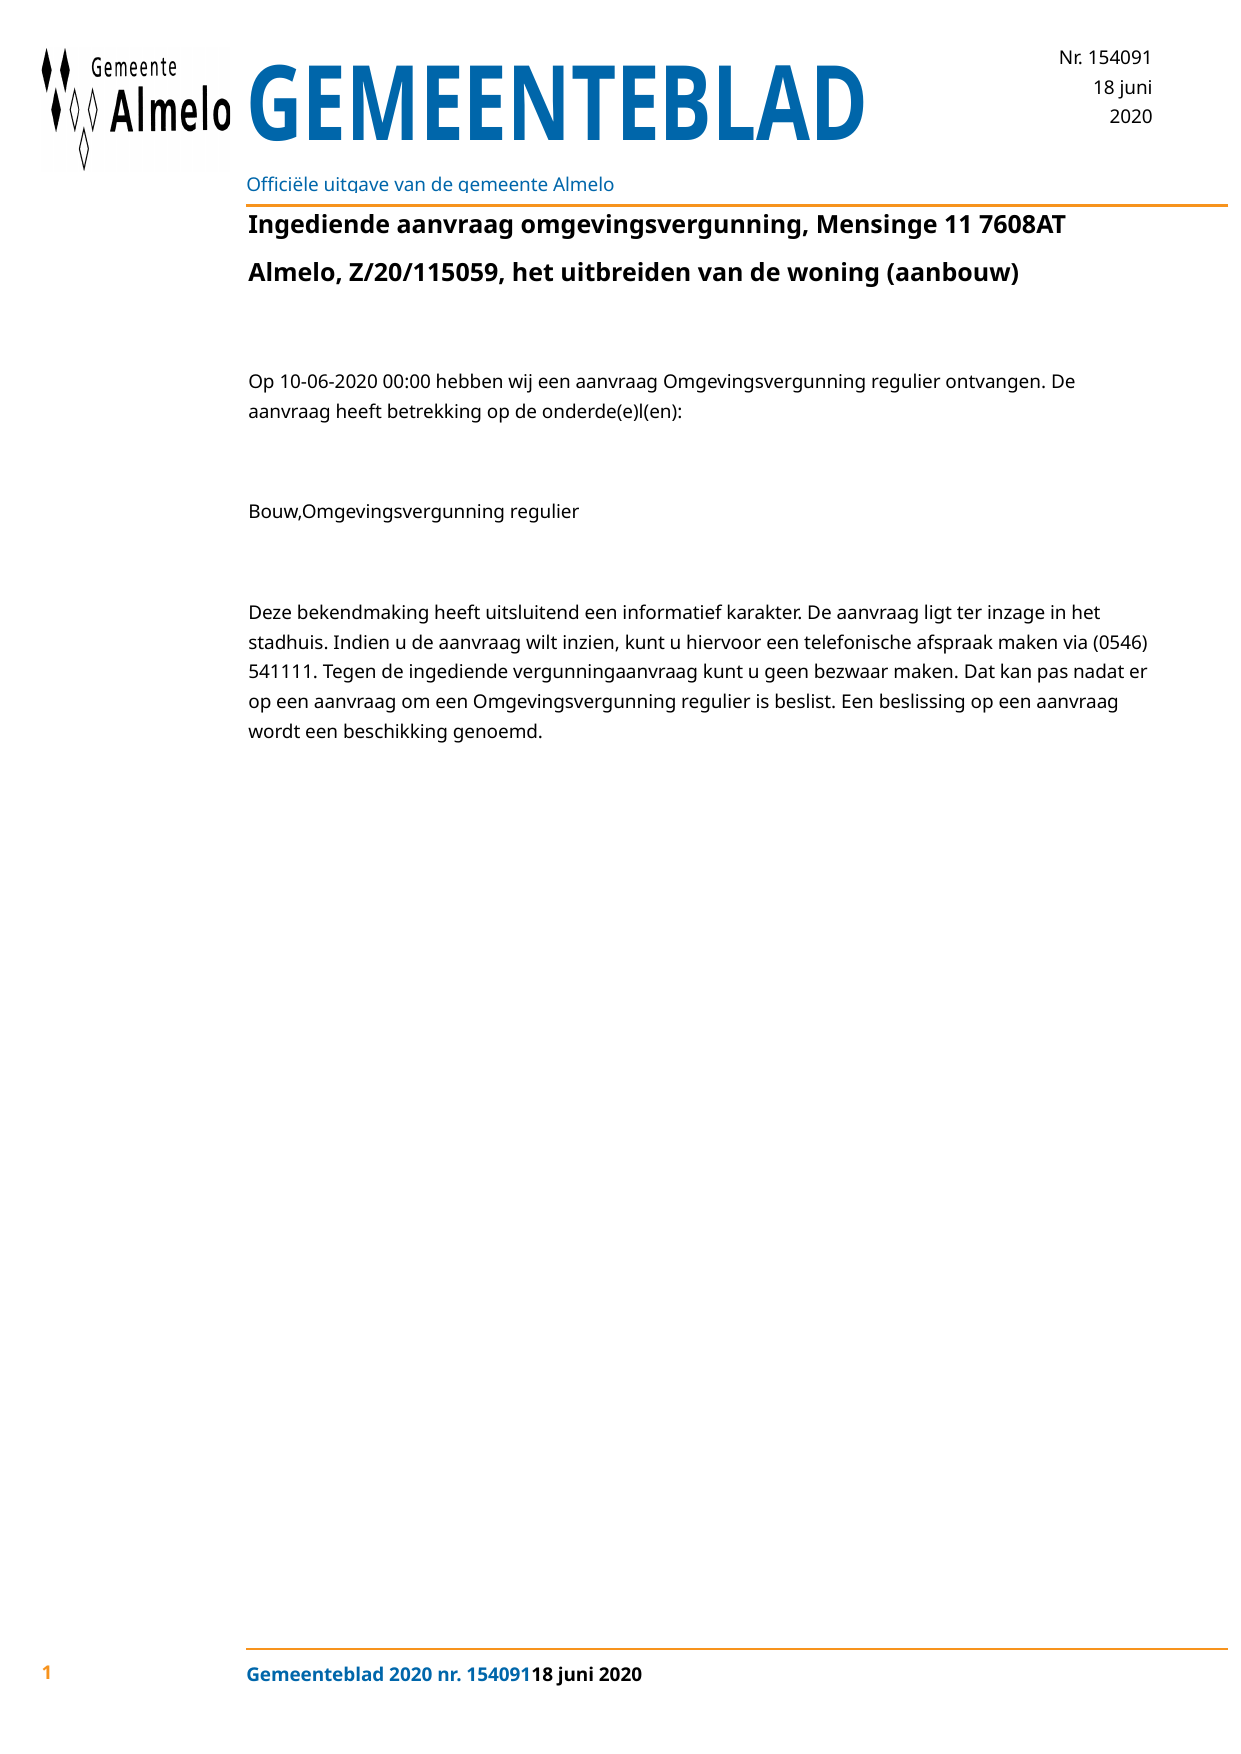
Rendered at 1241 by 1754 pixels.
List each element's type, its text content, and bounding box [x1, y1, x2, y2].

text Deze bekendmaking heeft uitsluitend een informatief karakter. De aanvraag ligt ter inzage in het stadhuis. Indien u de aanvraag wilt inzien, kunt u hiervoor een telefonische afspraak maken via (0546) 541111. Tegen de ingediende vergunningaanvraag kunt u geen bezwaar maken. Dat kan pas nadat er op een aanvraag om een Omgevingsvergunning regulier is beslist. Een beslissing op een aanvraag wordt een beschikking genoemd. [248, 599, 1152, 744]
text Op 10-06-2020 00:00 hebben wij een aanvraag Omgevingsvergunning regulier ontvangen. De aanvraag heeft betrekking op de onderde(e)l(en): [248, 368, 1152, 424]
picture [41, 47, 231, 172]
text Bouw,Omgevingsvergunning regulier [248, 499, 1152, 524]
text Ingediende aanvraag omgevingsvergunning, Mensinge 11 7608AT Almelo, Z/20/115059, het uitbreiden van de woning (aanbouw) [248, 207, 1152, 288]
